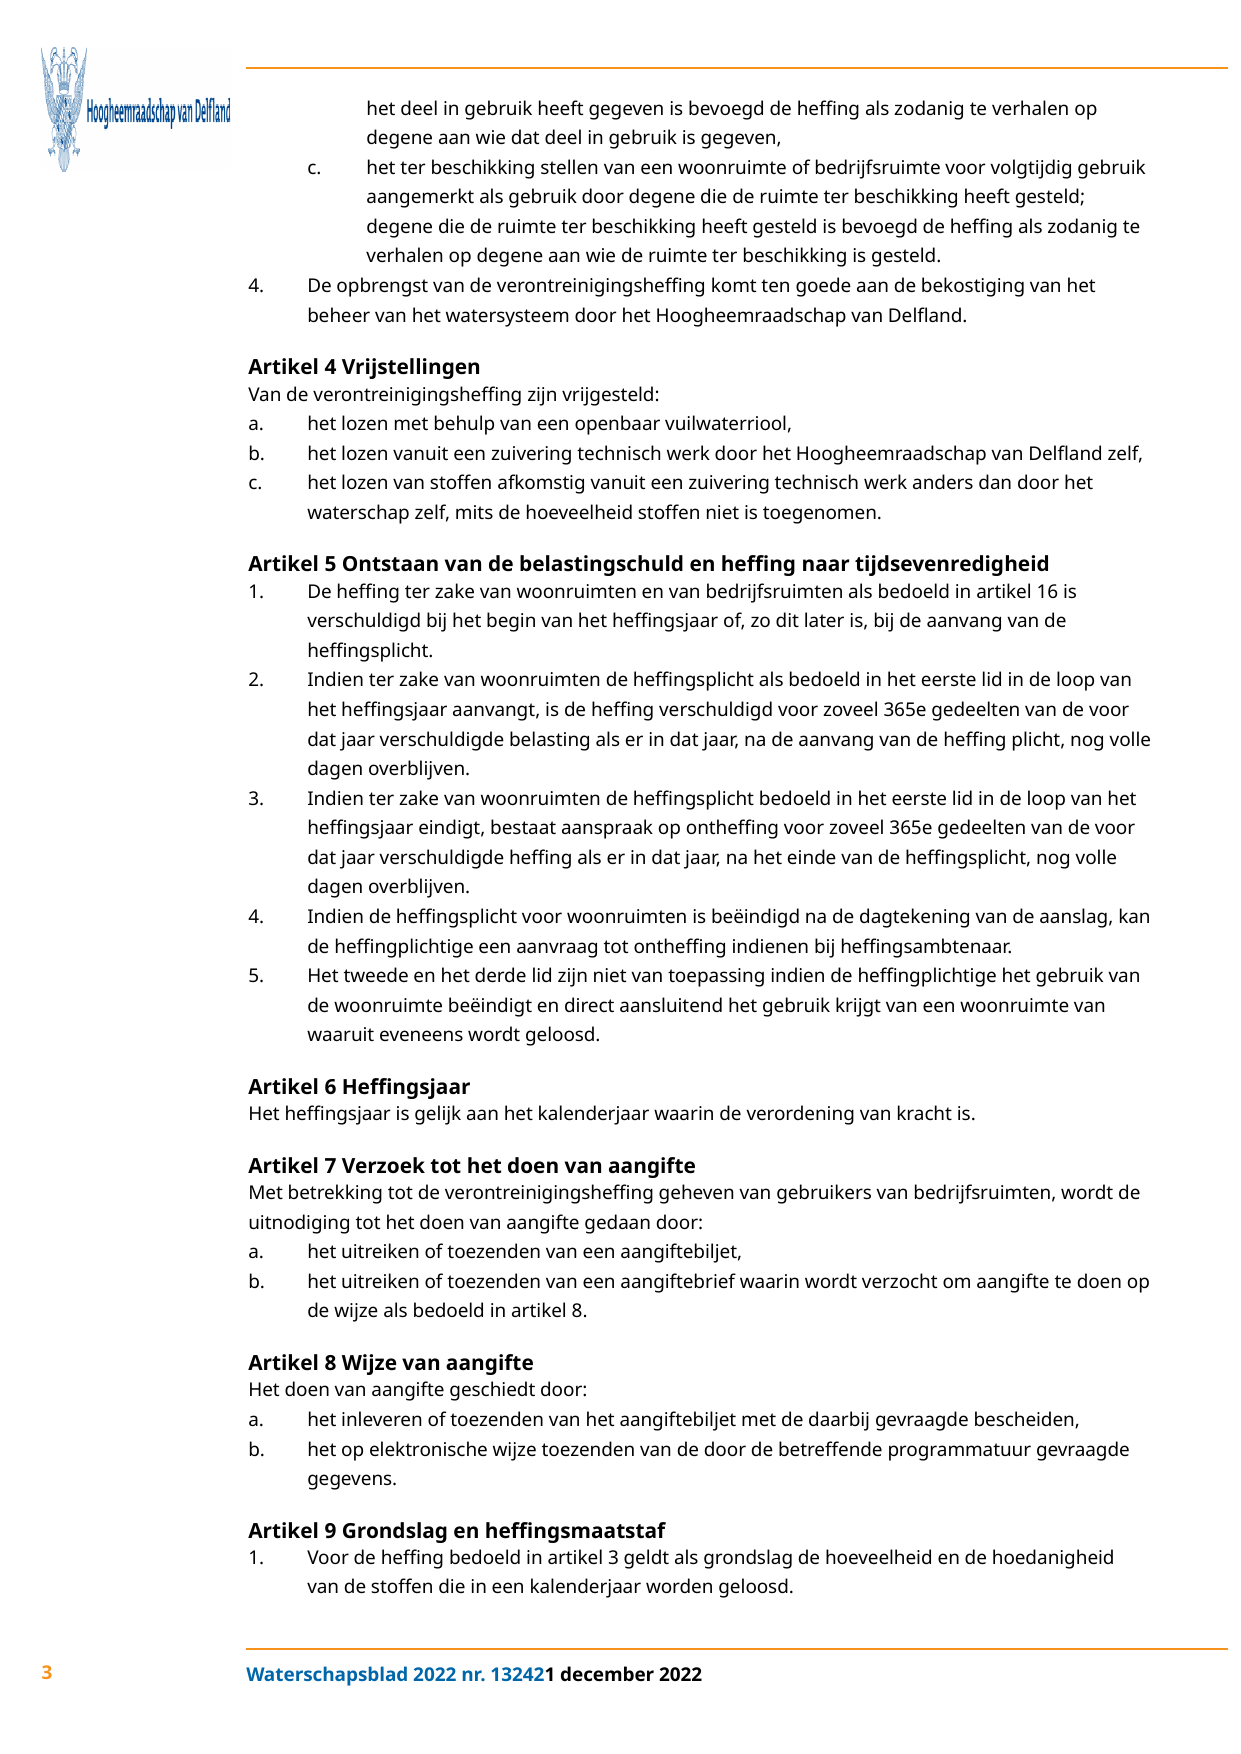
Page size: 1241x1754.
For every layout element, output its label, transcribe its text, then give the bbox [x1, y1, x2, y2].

list het inleveren of toezenden van het aangiftebiljet met de daarbij gevraagde bescheiden, [248, 1406, 1152, 1432]
list het op elektronische wijze toezenden van de door de betreffende programmatuur gevraagde gegevens. [248, 1436, 1152, 1491]
text Artikel 7 Verzoek tot het doen van aangifte [248, 1151, 1152, 1179]
list Voor de heffing bedoeld in artikel 3 geldt als grondslag de hoeveelheid en de hoedanigheid van de stoffen die in een kalenderjaar worden geloosd. [248, 1544, 1152, 1599]
list Indien de heffingsplicht voor woonruimten is beëindigd na de dagtekening van de aanslag, kan de heffingplichtige een aanvraag tot ontheffing indienen bij heffingsambtenaar. [248, 903, 1152, 959]
text Artikel 9 Grondslag en heffingsmaatstaf [248, 1516, 1152, 1544]
list het lozen van stoffen afkomstig vanuit een zuivering technisch werk anders dan door het waterschap zelf, mits de hoeveelheid stoffen niet is toegenomen. [248, 469, 1152, 525]
list De opbrengst van de verontreinigingsheffing komt ten goede aan de bekostiging van het beheer van het watersysteem door het Hoogheemraadschap van Delfland. [248, 272, 1152, 328]
list De heffing ter zake van woonruimten en van bedrijfsruimten als bedoeld in artikel 16 is verschuldigd bij het begin van het heffingsjaar of, zo dit later is, bij de aanvang van de heffingsplicht. [248, 578, 1152, 663]
text Artikel 4 Vrijstellingen [248, 352, 1152, 381]
text Artikel 8 Wijze van aangifte [248, 1348, 1152, 1377]
list het uitreiken of toezenden van een aangiftebiljet, [248, 1238, 1152, 1264]
list het uitreiken of toezenden van een aangiftebrief waarin wordt verzocht om aangifte te doen op de wijze als bedoeld in artikel 8. [248, 1268, 1152, 1323]
list het ter beschikking stellen van een woonruimte of bedrijfsruimte voor volgtijdig gebruik aangemerkt als gebruik door degene die de ruimte ter beschikking heeft gesteld; degene die de ruimte ter beschikking heeft gesteld is bevoegd de heffing als zodanig te verhalen op degene aan wie de ruimte ter beschikking is gesteld. [307, 154, 1152, 268]
list het deel in gebruik heeft gegeven is bevoegd de heffing als zodanig te verhalen op degene aan wie dat deel in gebruik is gegeven, [307, 95, 1152, 150]
text Met betrekking tot de verontreinigingsheffing geheven van gebruikers van bedrijfsruimten, wordt de uitnodiging tot het doen van aangifte gedaan door: [248, 1179, 1152, 1235]
text Artikel 6 Heffingsjaar [248, 1072, 1152, 1101]
text Het heffingsjaar is gelijk aan het kalenderjaar waarin de verordening van kracht is. [248, 1101, 1152, 1126]
text Van de verontreinigingsheffing zijn vrijgesteld: [248, 381, 1152, 406]
list Indien ter zake van woonruimten de heffingsplicht bedoeld in het eerste lid in de loop van het heffingsjaar eindigt, bestaat aanspraak op ontheffing voor zoveel 365e gedeelten van de voor dat jaar verschuldigde heffing als er in dat jaar, na het einde van de heffingsplicht, nog volle dagen overblijven. [248, 785, 1152, 899]
text Artikel 5 Ontstaan van de belastingschuld en heffing naar tijdsevenredigheid [248, 549, 1152, 578]
picture [41, 47, 231, 172]
list het lozen vanuit een zuivering technisch werk door het Hoogheemraadschap van Delfland zelf, [248, 440, 1152, 466]
list Indien ter zake van woonruimten de heffingsplicht als bedoeld in het eerste lid in de loop van het heffingsjaar aanvangt, is de heffing verschuldigd voor zoveel 365e gedeelten van de voor dat jaar verschuldigde belasting als er in dat jaar, na de aanvang van de heffing plicht, nog volle dagen overblijven. [248, 667, 1152, 781]
list Het tweede en het derde lid zijn niet van toepassing indien de heffingplichtige het gebruik van de woonruimte beëindigt en direct aansluitend het gebruik krijgt van een woonruimte van waaruit eveneens wordt geloosd. [248, 962, 1152, 1047]
list het lozen met behulp van een openbaar vuilwaterriool, [248, 410, 1152, 436]
text Het doen van aangifte geschiedt door: [248, 1377, 1152, 1402]
